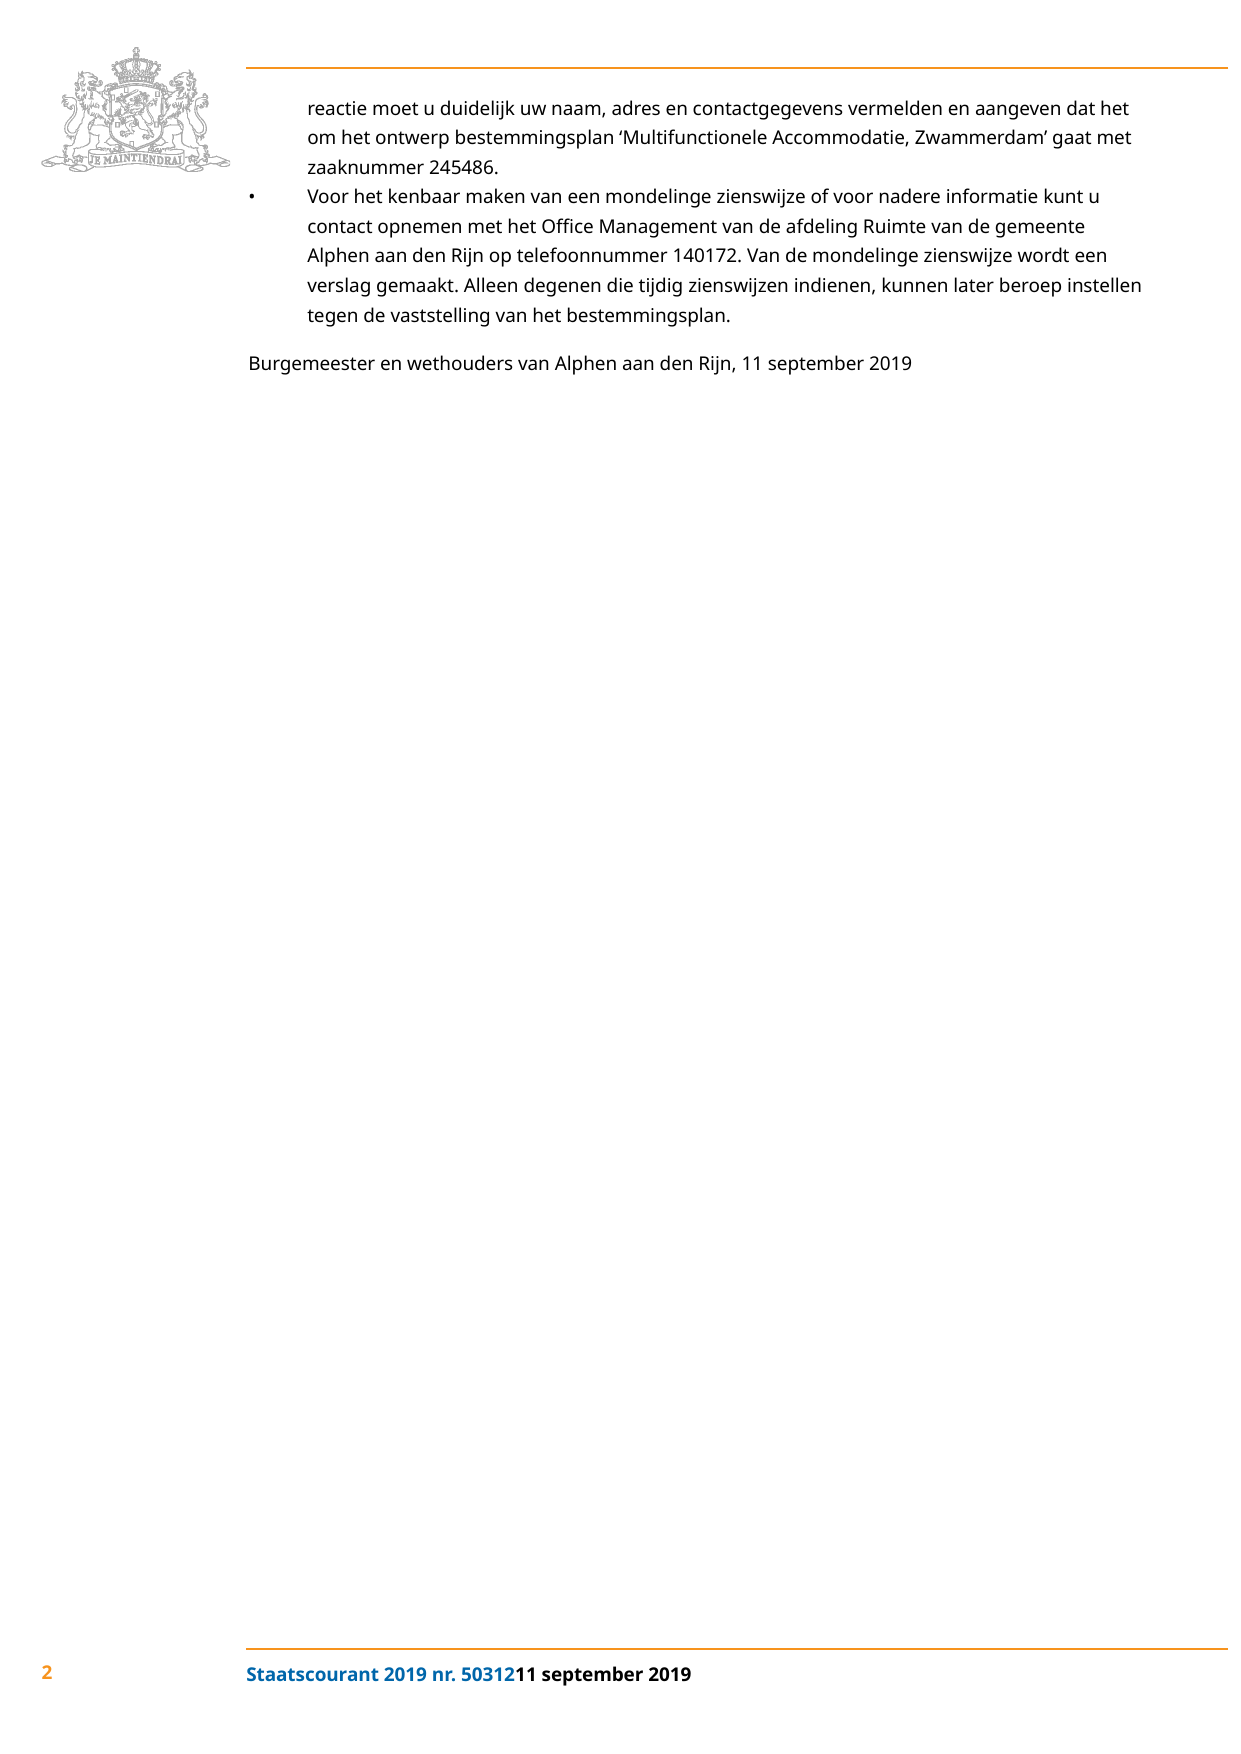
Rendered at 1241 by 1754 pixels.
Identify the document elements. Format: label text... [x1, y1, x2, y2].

list reactie moet u duidelijk uw naam, adres en contactgegevens vermelden en aangeven dat het om het ontwerp bestemmingsplan ‘Multifunctionele Accommodatie, Zwammerdam’ gaat met zaaknummer 245486. [248, 95, 1152, 180]
text Burgemeester en wethouders van Alphen aan den Rijn, 11 september 2019 [248, 350, 1152, 375]
picture [41, 47, 231, 172]
list Voor het kenbaar maken van een mondelinge zienswijze of voor nadere informatie kunt u contact opnemen met het Office Management van de afdeling Ruimte van de gemeente Alphen aan den Rijn op telefoonnummer 140172. Van de mondelinge zienswijze wordt een verslag gemaakt. Alleen degenen die tijdig zienswijzen indienen, kunnen later beroep instellen tegen de vaststelling van het bestemmingsplan. [248, 183, 1152, 328]
